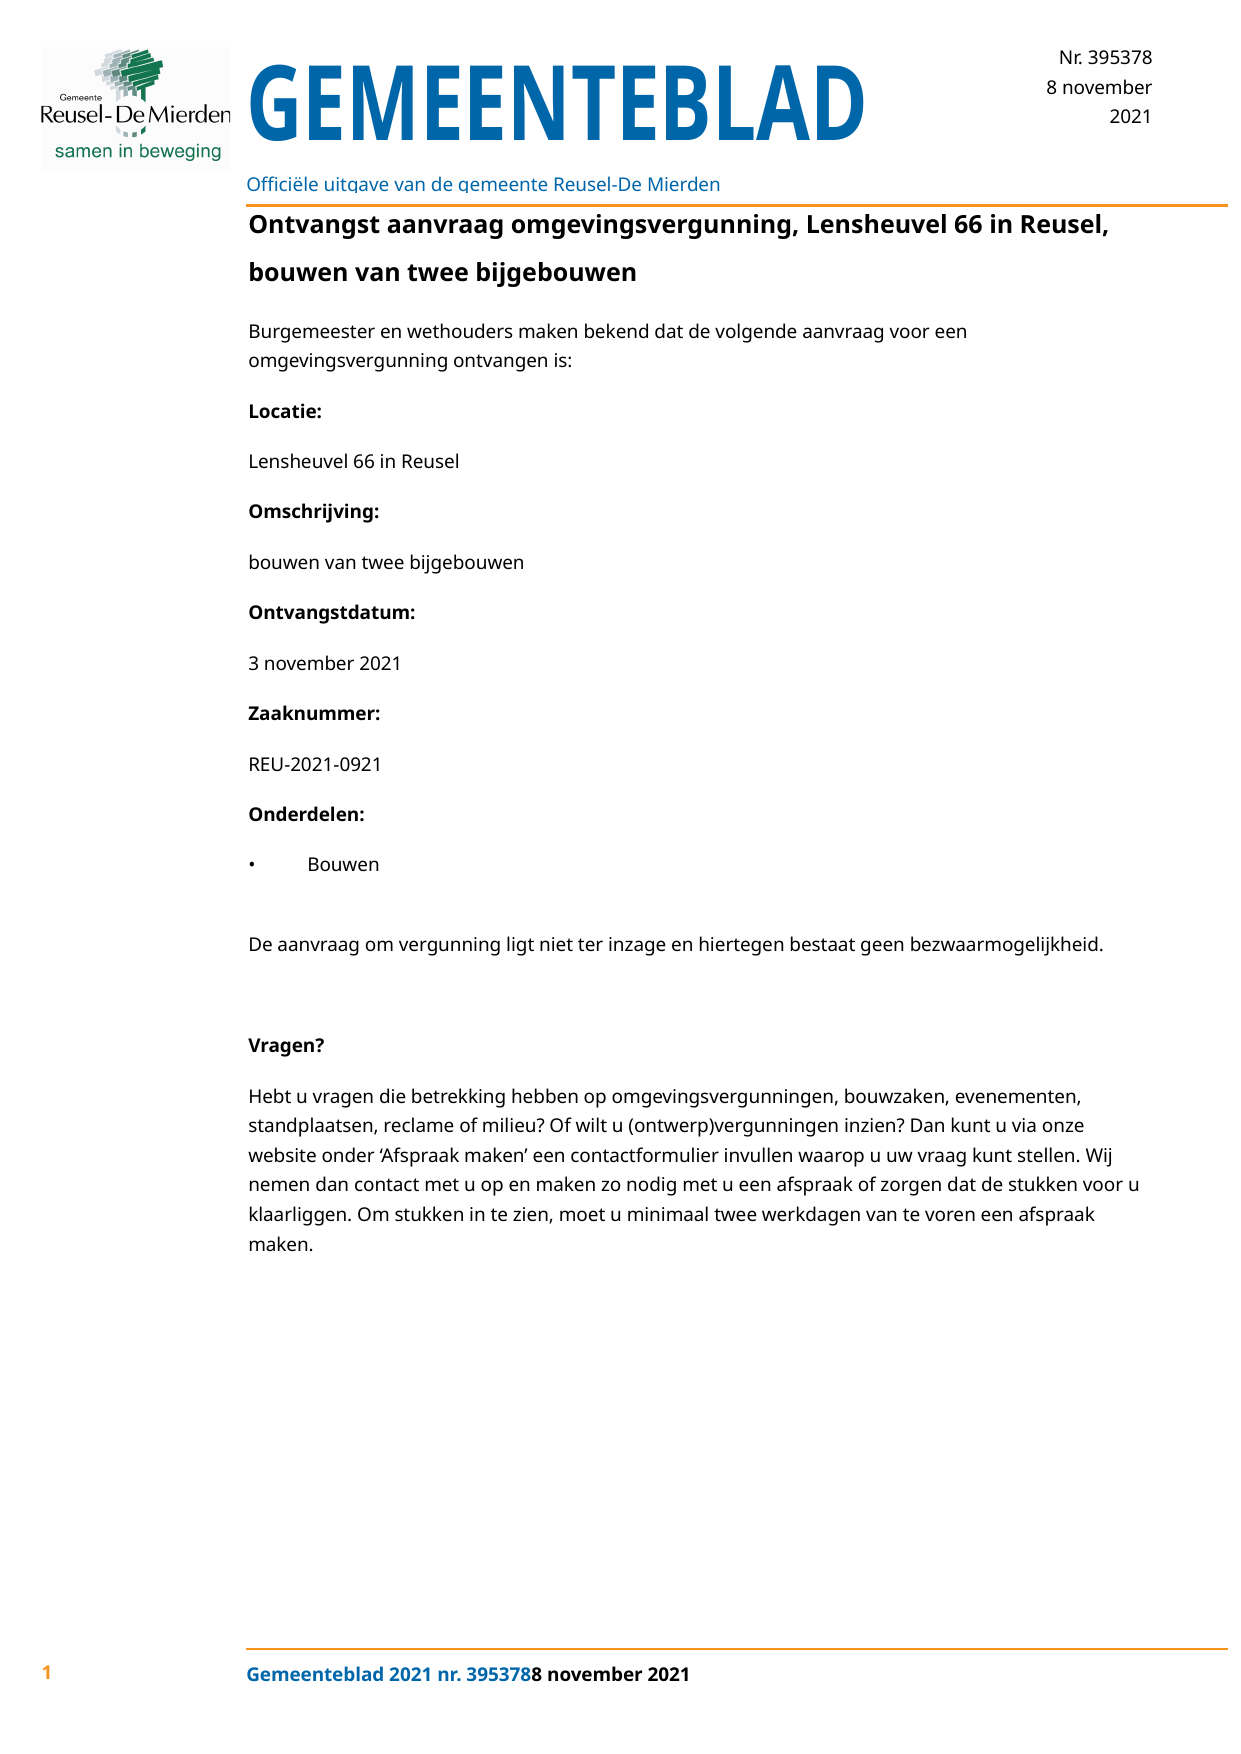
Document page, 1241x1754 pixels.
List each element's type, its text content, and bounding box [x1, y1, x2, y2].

text 3 november 2021 [248, 650, 1152, 676]
text bouwen van twee bijgebouwen [248, 549, 1152, 575]
text Vragen? [248, 1032, 1152, 1058]
text Onderdelen: [248, 801, 1152, 827]
text Zaaknummer: [248, 700, 1152, 726]
text Burgemeester en wethouders maken bekend dat de volgende aanvraag voor een omgevingsvergunning ontvangen is: [248, 318, 1152, 373]
text REU-2021-0921 [248, 751, 1152, 777]
text Locatie: [248, 398, 1152, 424]
list Bouwen [248, 852, 1152, 877]
text Hebt u vragen die betrekking hebben op omgevingsvergunningen, bouwzaken, evenementen, standplaatsen, reclame of milieu? Of wilt u (ontwerp)vergunningen inzien? Dan kunt u via onze website onder ‘Afspraak maken’ een contactformulier invullen waarop u uw vraag kunt stellen. Wij nemen dan contact met u op en maken zo nodig met u een afspraak of zorgen dat de stukken voor u klaarliggen. Om stukken in te zien, moet u minimaal twee werkdagen van te voren een afspraak maken. [248, 1083, 1152, 1257]
text Lensheuvel 66 in Reusel [248, 448, 1152, 474]
picture [41, 47, 231, 172]
text Omschrijving: [248, 499, 1152, 524]
text Ontvangstdatum: [248, 599, 1152, 625]
text De aanvraag om vergunning ligt niet ter inzage en hiertegen bestaat geen bezwaarmogelijkheid. [248, 932, 1152, 957]
text Ontvangst aanvraag omgevingsvergunning, Lensheuvel 66 in Reusel, bouwen van twee bijgebouwen [248, 207, 1152, 288]
